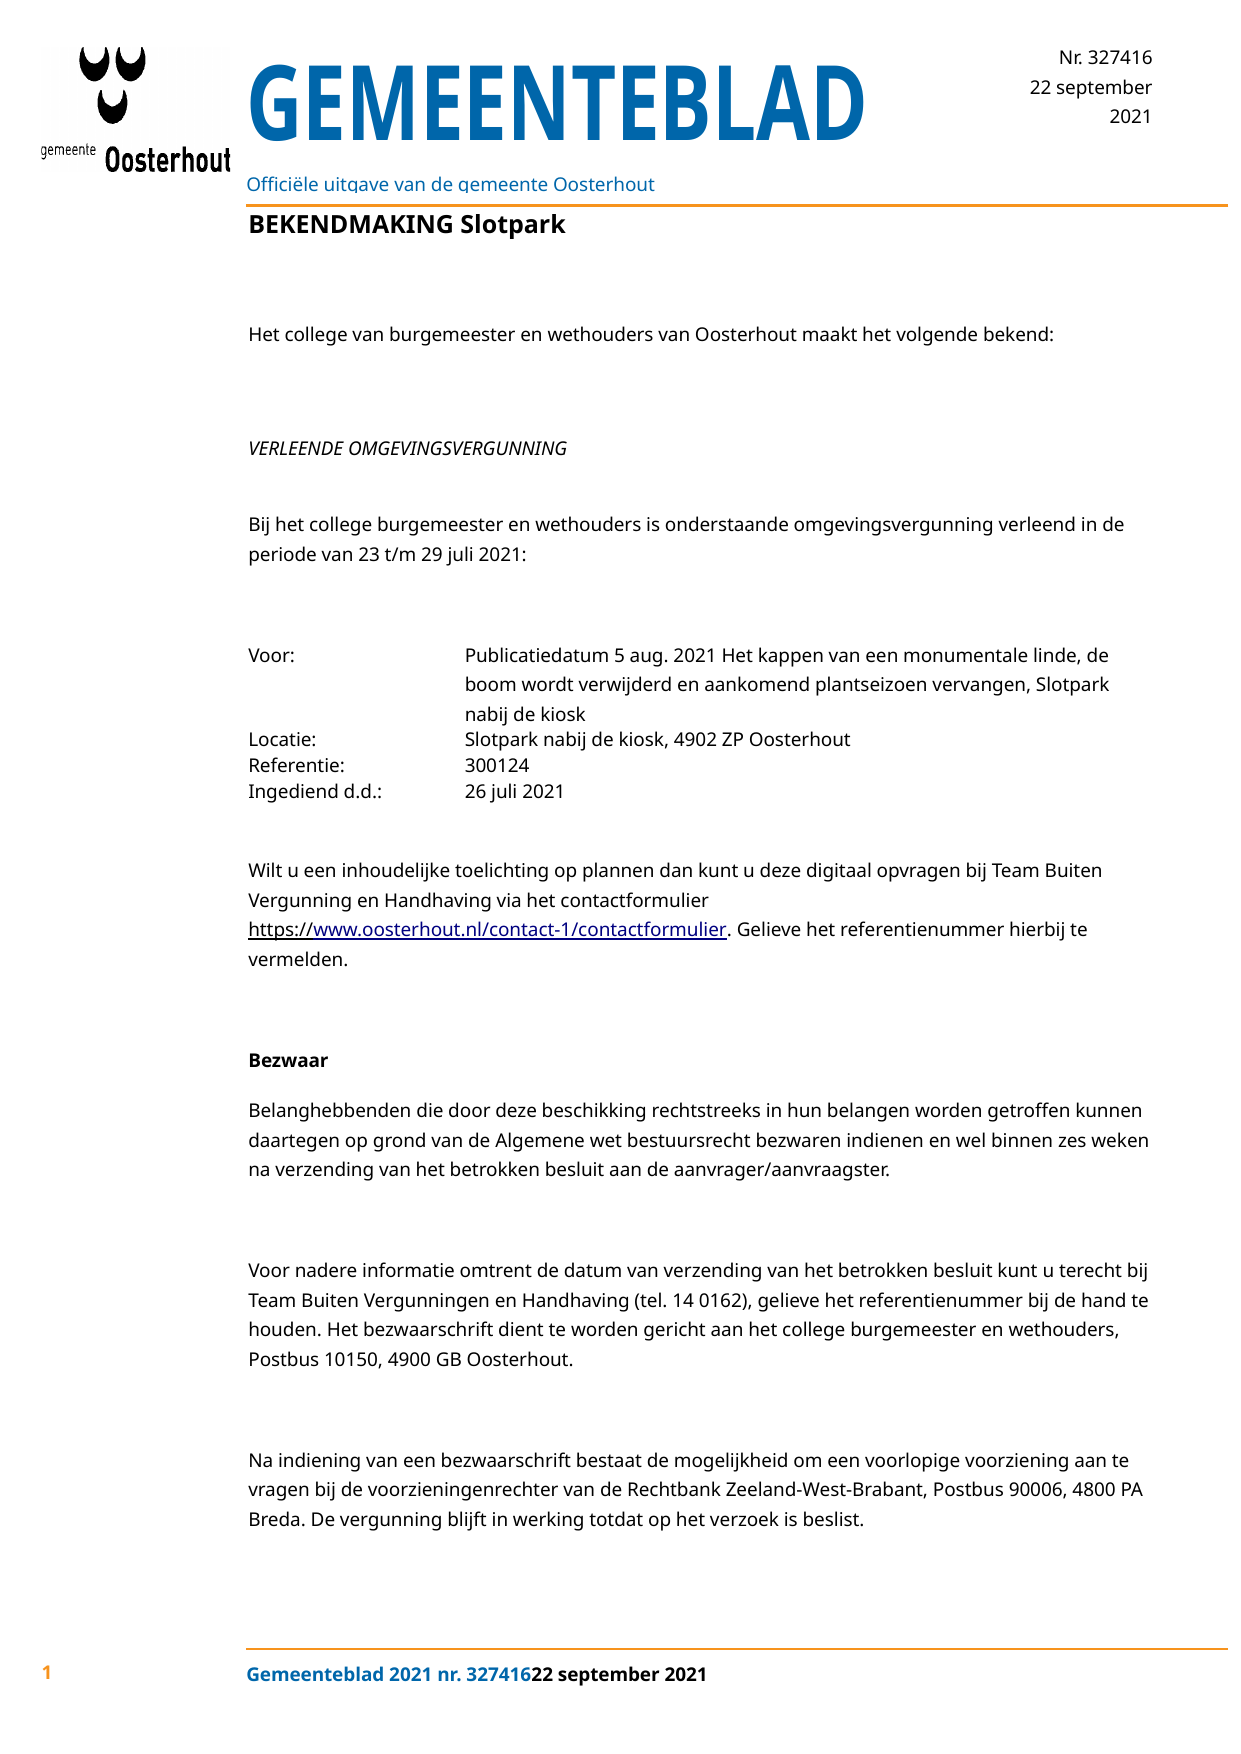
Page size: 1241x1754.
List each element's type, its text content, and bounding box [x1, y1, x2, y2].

text Voor nadere informatie omtrent de datum van verzending van het betrokken besluit kunt u terecht bij Team Buiten Vergunningen en Handhaving (tel. 14 0162), gelieve het referentienummer bij de hand te houden. Het bezwaarschrift dient te worden gericht aan het college burgemeester en wethouders, Postbus 10150, 4900 GB Oosterhout. [248, 1257, 1152, 1372]
table_cell Slotpark nabij de kiosk, 4902 ZP Oosterhout [465, 727, 1152, 752]
table_cell 300124 [465, 753, 1152, 778]
text Het college van burgemeester en wethouders van Oosterhout maakt het volgende bekend: [248, 321, 1152, 346]
text BEKENDMAKING Slotpark [248, 207, 1152, 241]
picture [41, 47, 231, 172]
table_cell Ingediend d.d.: [248, 778, 464, 804]
table_cell 26 juli 2021 [465, 778, 1152, 804]
table_header Publicatiedatum 5 aug. 2021 Het kappen van een monumentale linde, de boom wordt verwijderd en aankomend plantseizoen vervangen, Slotpark nabij de kiosk [465, 642, 1152, 727]
text VERLEENDE OMGEVINGSVERGUNNING [248, 435, 1152, 461]
table_header Voor: [248, 642, 464, 727]
text Bezwaar [248, 1047, 1152, 1073]
text Wilt u een inhoudelijke toelichting op plannen dan kunt u deze digitaal opvragen bij Team Buiten Vergunning en Handhaving via het contactformulier https://www.oosterhout.nl/contact-1/contactformulier. Gelieve het referentienummer hierbij te vermelden. [248, 857, 1152, 972]
text Na indiening van een bezwaarschrift bestaat de mogelijkheid om een voorlopige voorziening aan te vragen bij de voorzieningenrechter van de Rechtbank Zeeland-West-Brabant, Postbus 90006, 4800 PA Breda. De vergunning blijft in werking totdat op het verzoek is beslist. [248, 1447, 1152, 1532]
text Belanghebbenden die door deze beschikking rechtstreeks in hun belangen worden getroffen kunnen daartegen op grond van de Algemene wet bestuursrecht bezwaren indienen en wel binnen zes weken na verzending van het betrokken besluit aan de aanvrager/aanvraagster. [248, 1097, 1152, 1182]
text Bij het college burgemeester en wethouders is onderstaande omgevingsvergunning verleend in de periode van 23 t/m 29 juli 2021: [248, 511, 1152, 567]
table_cell Locatie: [248, 727, 464, 752]
table_cell Referentie: [248, 753, 464, 778]
